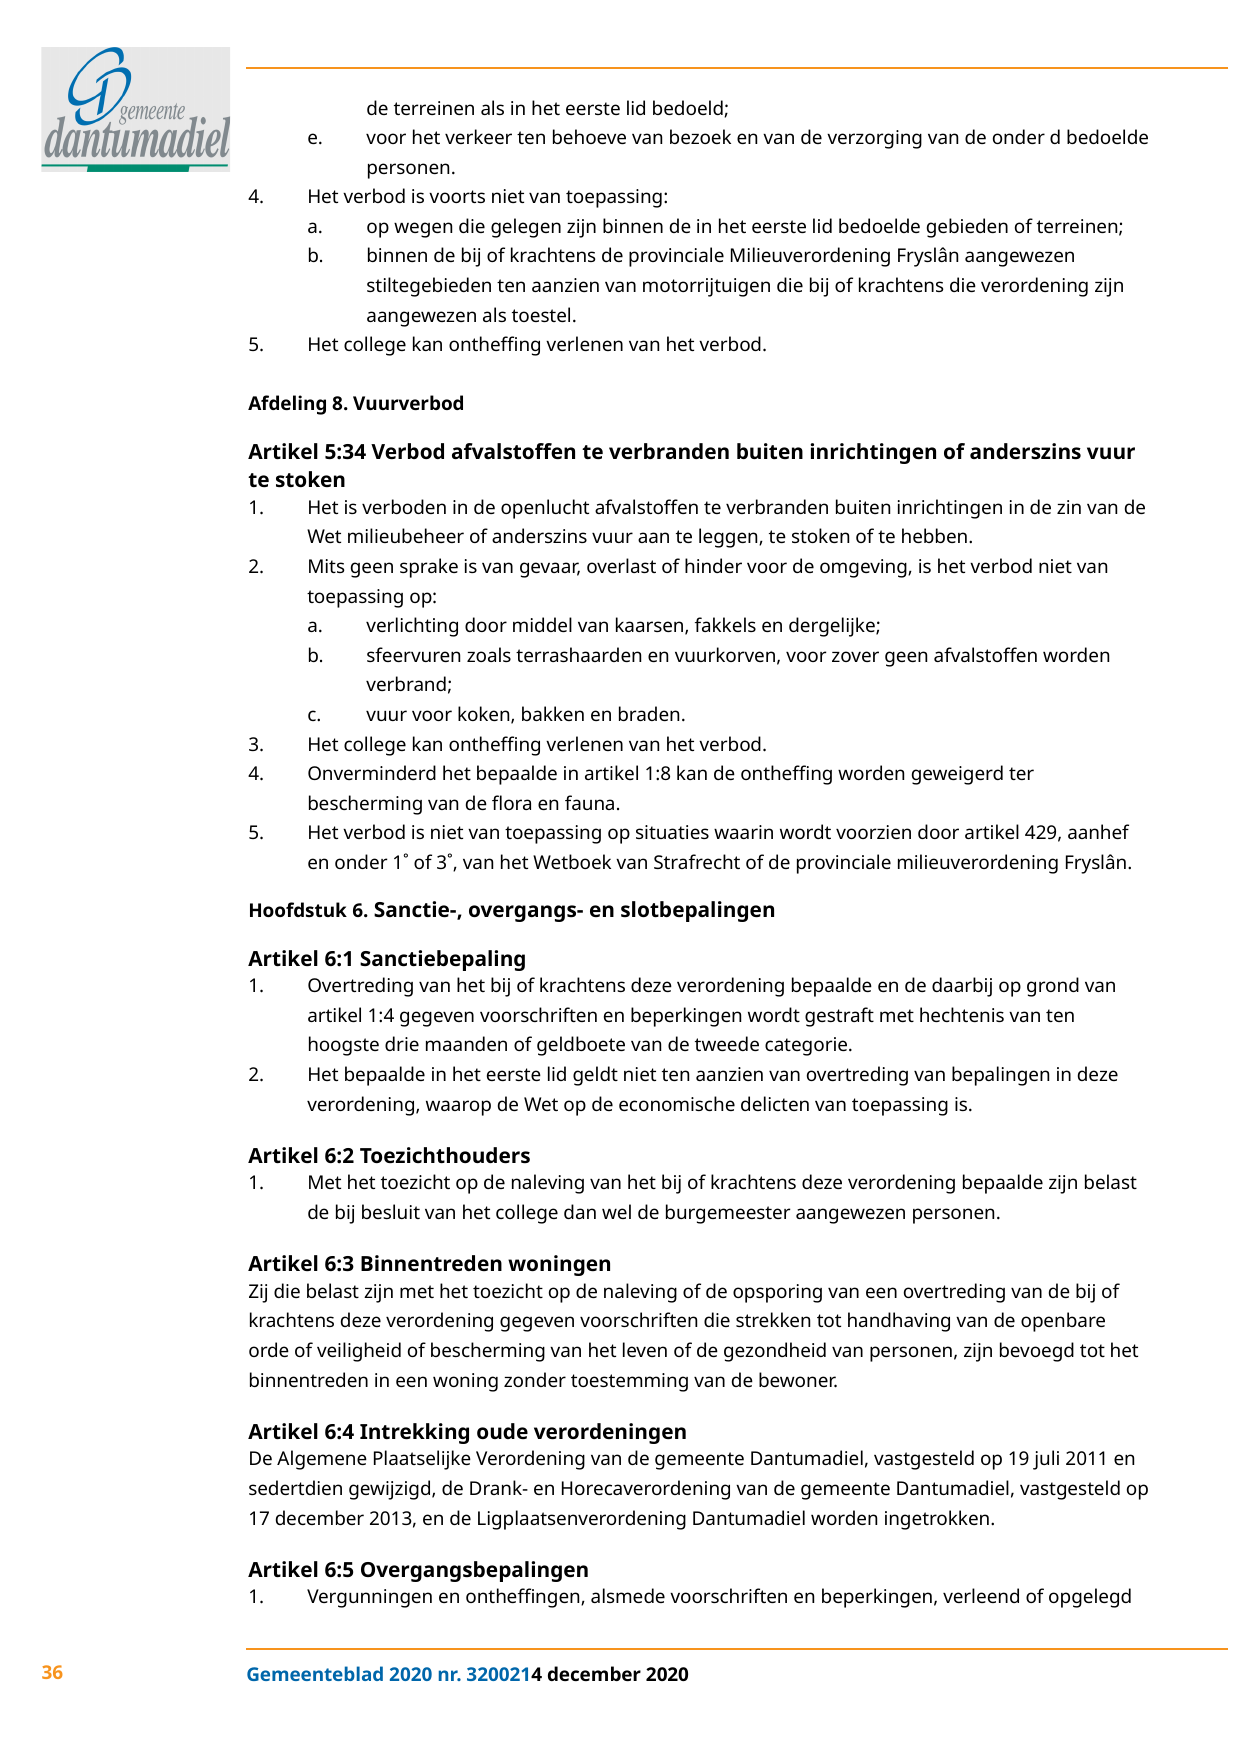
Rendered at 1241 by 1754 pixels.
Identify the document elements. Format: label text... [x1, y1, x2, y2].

text Artikel 5:34 Verbod afvalstoffen te verbranden buiten inrichtingen of anderszins vuur te stoken [248, 437, 1152, 494]
list Het college kan ontheffing verlenen van het verbod. [248, 331, 1152, 357]
list voor het verkeer ten behoeve van bezoek en van de verzorging van de onder d bedoelde personen. [307, 124, 1152, 180]
list Overtreding van het bij of krachtens deze verordening bepaalde en de daarbij op grond van artikel 1:4 gegeven voorschriften en beperkingen wordt gestraft met hechtenis van ten hoogste drie maanden of geldboete van de tweede categorie. [248, 972, 1152, 1057]
list Het college kan ontheffing verlenen van het verbod. [248, 731, 1152, 756]
list Mits geen sprake is van gevaar, overlast of hinder voor de omgeving, is het verbod niet van toepassing op: [248, 553, 1152, 608]
list sfeervuren zoals terrashaarden en vuurkorven, voor zover geen afvalstoffen worden verbrand; [307, 642, 1152, 697]
list Onverminderd het bepaalde in artikel 1:8 kan de ontheffing worden geweigerd ter bescherming van de flora en fauna. [248, 760, 1152, 816]
list Met het toezicht op de naleving van het bij of krachtens deze verordening bepaalde zijn belast de bij besluit van het college dan wel de burgemeester aangewezen personen. [248, 1169, 1152, 1225]
list op wegen die gelegen zijn binnen de in het eerste lid bedoelde gebieden of terreinen; [307, 213, 1152, 239]
text Zij die belast zijn met het toezicht op de naleving of de opsporing van een overtreding van de bij of krachtens deze verordening gegeven voorschriften die strekken tot handhaving van de openbare orde of veiligheid of bescherming van het leven of de gezondheid van personen, zijn bevoegd tot het binnentreden in een woning zonder toestemming van de bewoner. [248, 1278, 1152, 1392]
text Artikel 6:3 Binnentreden woningen [248, 1249, 1152, 1278]
list Het verbod is voorts niet van toepassing: [248, 183, 1152, 209]
list verlichting door middel van kaarsen, fakkels en dergelijke; [307, 612, 1152, 638]
text Hoofdstuk 6. Sanctie-, overgangs- en slotbepalingen [248, 895, 1152, 923]
list vuur voor koken, bakken en braden. [307, 701, 1152, 727]
list Het verbod is niet van toepassing op situaties waarin wordt voorzien door artikel 429, aanhef en onder 1˚ of 3˚, van het Wetboek van Strafrecht of de provinciale milieuverordening Fryslân. [248, 819, 1152, 875]
list de terreinen als in het eerste lid bedoeld; [307, 95, 1152, 121]
text Artikel 6:5 Overgangsbepalingen [248, 1555, 1152, 1584]
picture [41, 47, 231, 172]
text Artikel 6:2 Toezichthouders [248, 1141, 1152, 1169]
list Vergunningen en ontheffingen, alsmede voorschriften en beperkingen, verleend of opgelegd [248, 1584, 1152, 1609]
text De Algemene Plaatselijke Verordening van de gemeente Dantumadiel, vastgesteld op 19 juli 2011 en sedertdien gewijzigd, de Drank- en Horecaverordening van de gemeente Dantumadiel, vastgesteld op 17 december 2013, en de Ligplaatsenverordening Dantumadiel worden ingetrokken. [248, 1446, 1152, 1531]
text Afdeling 8. Vuurverbod [248, 391, 1152, 416]
text Artikel 6:4 Intrekking oude verordeningen [248, 1417, 1152, 1446]
list Het bepaalde in het eerste lid geldt niet ten aanzien van overtreding van bepalingen in deze verordening, waarop de Wet op de economische delicten van toepassing is. [248, 1061, 1152, 1116]
text Artikel 6:1 Sanctiebepaling [248, 944, 1152, 972]
list binnen de bij of krachtens de provinciale Milieuverordening Fryslân aangewezen stiltegebieden ten aanzien van motorrijtuigen die bij of krachtens die verordening zijn aangewezen als toestel. [307, 243, 1152, 328]
list Het is verboden in de openlucht afvalstoffen te verbranden buiten inrichtingen in de zin van de Wet milieubeheer of anderszins vuur aan te leggen, te stoken of te hebben. [248, 494, 1152, 549]
